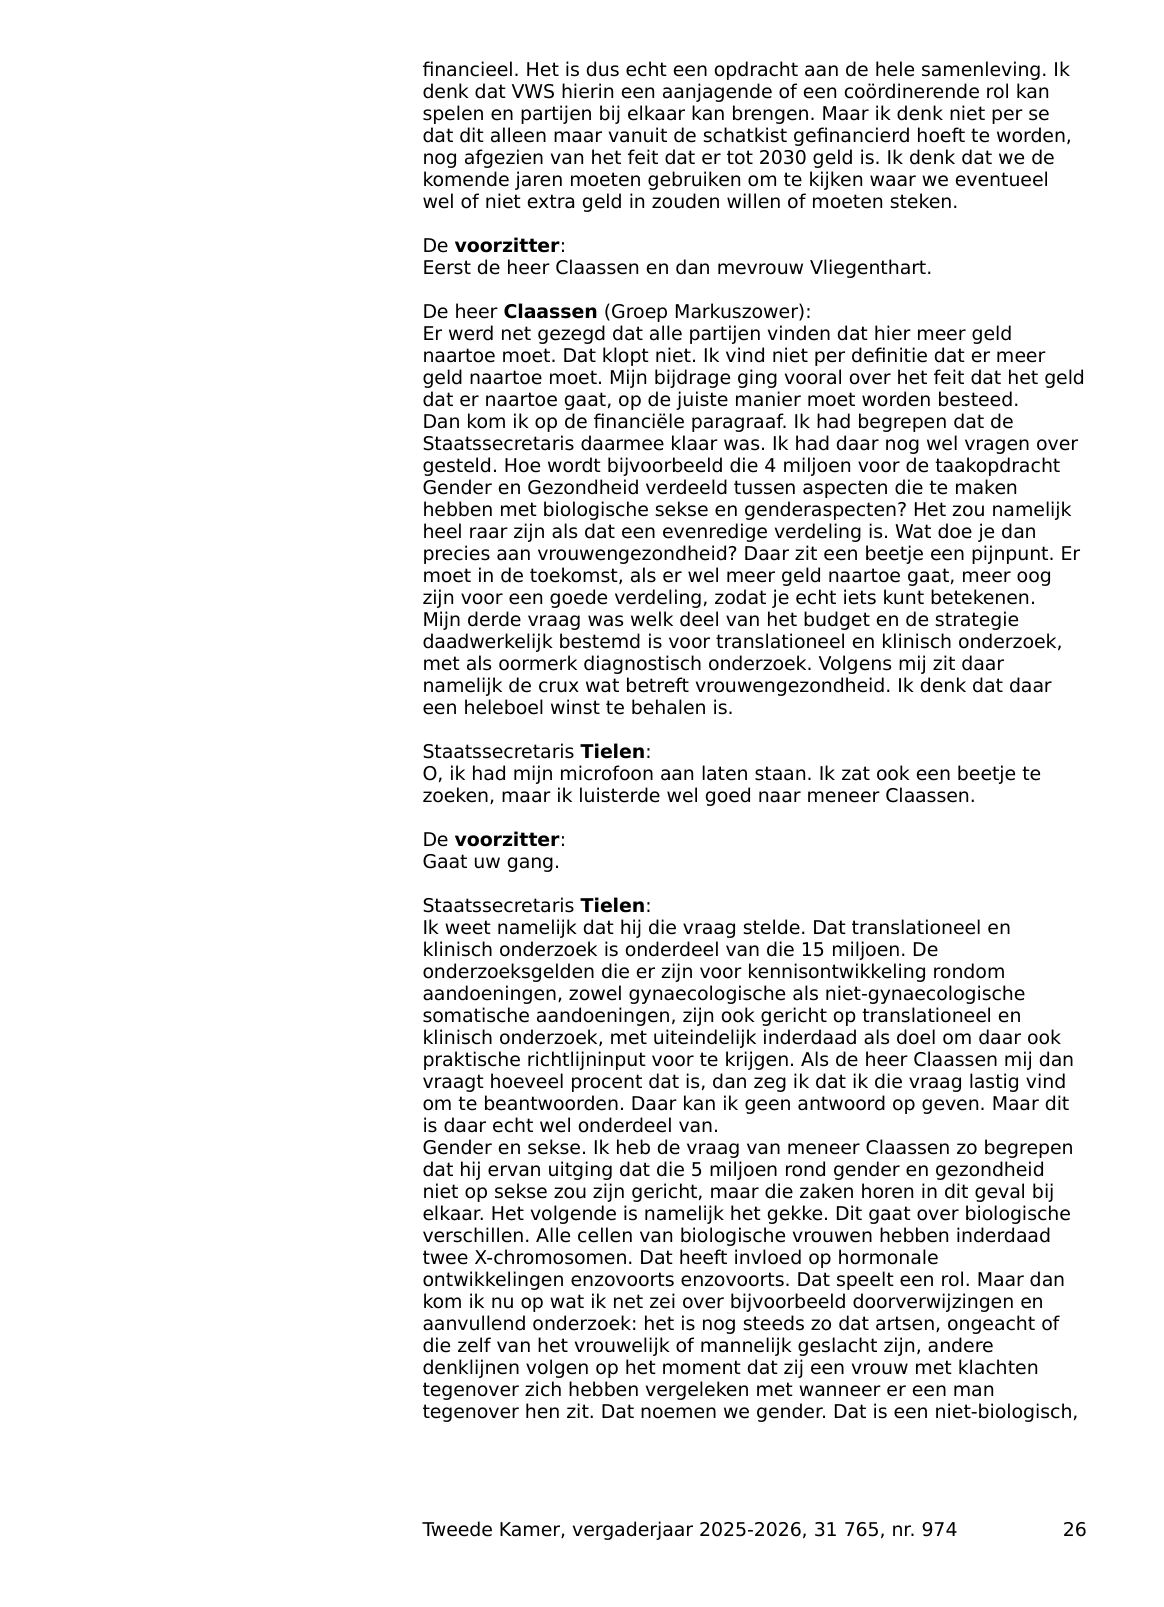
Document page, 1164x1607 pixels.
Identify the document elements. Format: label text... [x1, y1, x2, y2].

text O, ik had mijn microfoon aan laten staan. Ik zat ook een beetje te zoeken, maar ik luisterde wel goed naar meneer Claassen. [422, 763, 1087, 807]
text De voorzitter: [422, 235, 1087, 257]
text Eerst de heer Claassen en dan mevrouw Vliegenthart. [422, 257, 1087, 279]
text Dan kom ik op de financiële paragraaf. Ik had begrepen dat de Staatssecretaris daarmee klaar was. Ik had daar nog wel vragen over gesteld. Hoe wordt bijvoorbeeld die 4 miljoen voor de taakopdracht Gender en Gezondheid verdeeld tussen aspecten die te maken hebben met biologische sekse en genderaspecten? Het zou namelijk heel raar zijn als dat een evenredige verdeling is. Wat doe je dan precies aan vrouwengezondheid? Daar zit een beetje een pijnpunt. Er moet in de toekomst, als er wel meer geld naartoe gaat, meer oog zijn voor een goede verdeling, zodat je echt iets kunt betekenen. [422, 411, 1087, 609]
text Staatssecretaris Tielen: [422, 895, 1087, 917]
text financieel. Het is dus echt een opdracht aan de hele samenleving. Ik denk dat VWS hierin een aanjagende of een coördinerende rol kan spelen en partijen bij elkaar kan brengen. Maar ik denk niet per se dat dit alleen maar vanuit de schatkist gefinancierd hoeft te worden, nog afgezien van het feit dat er tot 2030 geld is. Ik denk dat we de komende jaren moeten gebruiken om te kijken waar we eventueel wel of niet extra geld in zouden willen of moeten steken. [422, 59, 1087, 213]
text Gender en sekse. Ik heb de vraag van meneer Claassen zo begrepen dat hij ervan uitging dat die 5 miljoen rond gender en gezondheid niet op sekse zou zijn gericht, maar die zaken horen in dit geval bij elkaar. Het volgende is namelijk het gekke. Dit gaat over biologische verschillen. Alle cellen van biologische vrouwen hebben inderdaad twee X-chromosomen. Dat heeft invloed op hormonale ontwikkelingen enzovoorts enzovoorts. Dat speelt een rol. Maar dan kom ik nu op wat ik net zei over bijvoorbeeld doorverwijzingen en aanvullend onderzoek: het is nog steeds zo dat artsen, ongeacht of die zelf van het vrouwelijk of mannelijk geslacht zijn, andere denklijnen volgen op het moment dat zij een vrouw met klachten tegenover zich hebben vergeleken met wanneer er een man tegenover hen zit. Dat noemen we gender. Dat is een niet-biologisch, [422, 1137, 1087, 1423]
text Er werd net gezegd dat alle partijen vinden dat hier meer geld naartoe moet. Dat klopt niet. Ik vind niet per definitie dat er meer geld naartoe moet. Mijn bijdrage ging vooral over het feit dat het geld dat er naartoe gaat, op de juiste manier moet worden besteed. [422, 323, 1087, 411]
text Mijn derde vraag was welk deel van het budget en de strategie daadwerkelijk bestemd is voor translationeel en klinisch onderzoek, met als oormerk diagnostisch onderzoek. Volgens mij zit daar namelijk de crux wat betreft vrouwengezondheid. Ik denk dat daar een heleboel winst te behalen is. [422, 609, 1087, 719]
text De heer Claassen (Groep Markuszower): [422, 301, 1087, 323]
text Gaat uw gang. [422, 851, 1087, 873]
text Staatssecretaris Tielen: [422, 741, 1087, 763]
text Ik weet namelijk dat hij die vraag stelde. Dat translationeel en klinisch onderzoek is onderdeel van die 15 miljoen. De onderzoeksgelden die er zijn voor kennisontwikkeling rondom aandoeningen, zowel gynaecologische als niet-gynaecologische somatische aandoeningen, zijn ook gericht op translationeel en klinisch onderzoek, met uiteindelijk inderdaad als doel om daar ook praktische richtlijninput voor te krijgen. Als de heer Claassen mij dan vraagt hoeveel procent dat is, dan zeg ik dat ik die vraag lastig vind om te beantwoorden. Daar kan ik geen antwoord op geven. Maar dit is daar echt wel onderdeel van. [422, 917, 1087, 1137]
text De voorzitter: [422, 829, 1087, 851]
